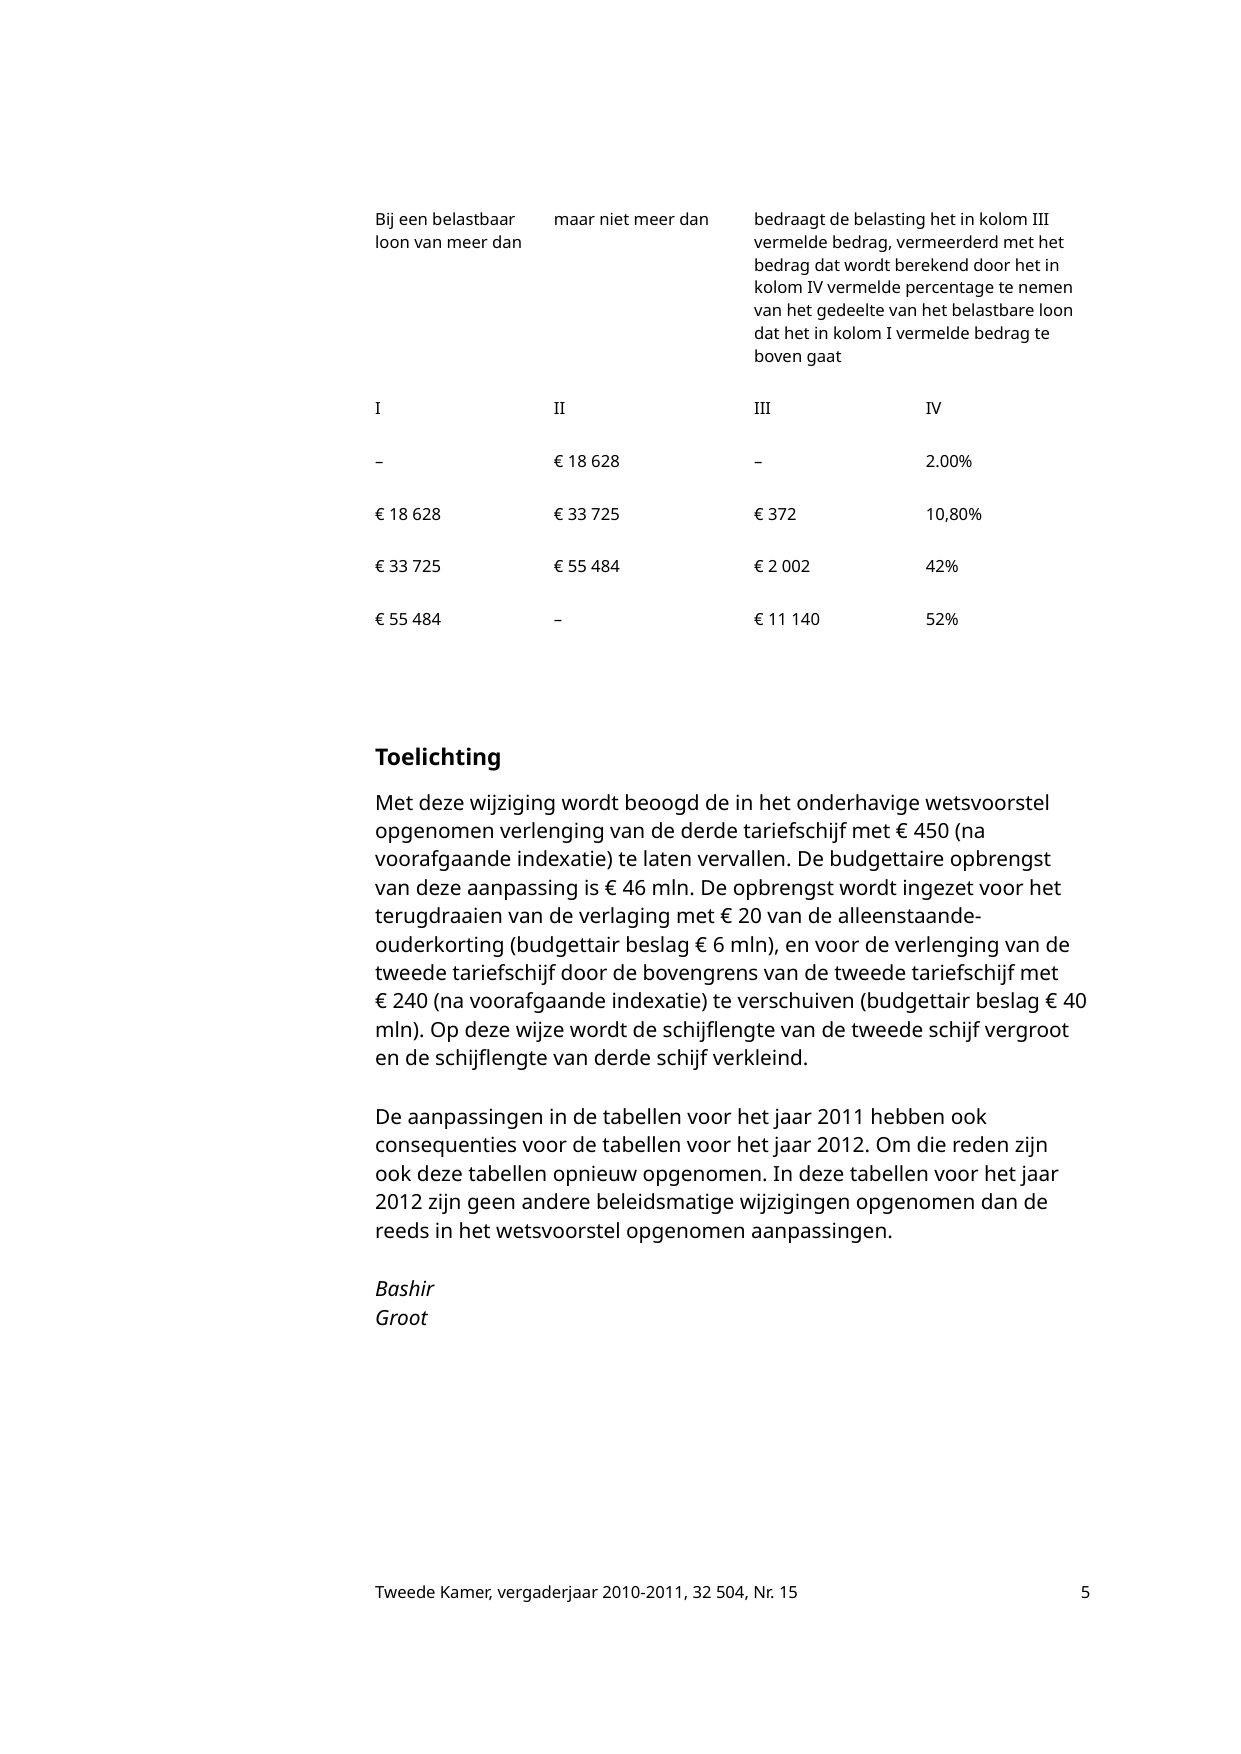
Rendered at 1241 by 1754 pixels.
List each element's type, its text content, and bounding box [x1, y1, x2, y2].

table_cell I [375, 397, 554, 449]
table_cell € 33 725 [375, 555, 554, 608]
table_cell € 18 628 [375, 502, 554, 555]
table_header maar niet meer dan [554, 208, 754, 397]
table_cell II [554, 397, 754, 449]
table_cell € 55 484 [375, 608, 554, 660]
table_cell – [754, 450, 926, 502]
table_cell IV [926, 397, 1090, 449]
table_cell 10,80% [926, 502, 1090, 555]
subtitle Toelichting [375, 741, 1090, 773]
table_cell 42% [926, 555, 1090, 608]
table_header Bij een belastbaar loon van meer dan [375, 208, 554, 397]
text Met deze wijziging wordt beoogd de in het onderhavige wetsvoorstel opgenomen verlenging van de derde tariefschijf met € 450 (na voorafgaande indexatie) te laten vervallen. De budgettaire opbrengst van deze aanpassing is € 46 mln. De opbrengst wordt ingezet voor het terugdraaien van de verlaging met € 20 van de alleenstaande-ouderkorting (budgettair beslag € 6 mln), en voor de verlenging van de tweede tariefschijf door de bovengrens van de tweede tariefschijf met € 240 (na voorafgaande indexatie) te verschuiven (budgettair beslag € 40 mln). Op deze wijze wordt de schijflengte van de tweede schijf vergroot en de schijflengte van derde schijf verkleind. [375, 788, 1090, 1072]
table_cell € 55 484 [554, 555, 754, 608]
table_header bedraagt de belasting het in kolom III vermelde bedrag, vermeerderd met het bedrag dat wordt berekend door het in kolom IV vermelde percentage te nemen van het gedeelte van het belastbare loon dat het in kolom I vermelde bedrag te boven gaat [754, 208, 1090, 397]
table_cell € 33 725 [554, 502, 754, 555]
table_cell 2.00% [926, 450, 1090, 502]
table_cell – [375, 450, 554, 502]
table_cell € 2 002 [754, 555, 926, 608]
table_cell III [754, 397, 926, 449]
table_cell € 372 [754, 502, 926, 555]
table_cell – [554, 608, 754, 660]
table_cell € 18 628 [554, 450, 754, 502]
text De aanpassingen in de tabellen voor het jaar 2011 hebben ook consequenties voor de tabellen voor het jaar 2012. Om die reden zijn ook deze tabellen opnieuw opgenomen. In deze tabellen voor het jaar 2012 zijn geen andere beleidsmatige wijzigingen opgenomen dan de reeds in het wetsvoorstel opgenomen aanpassingen. [375, 1102, 1090, 1244]
table_cell 52% [926, 608, 1090, 660]
table_cell € 11 140 [754, 608, 926, 660]
text Groot [375, 1303, 1090, 1331]
text Bashir [375, 1274, 1090, 1303]
